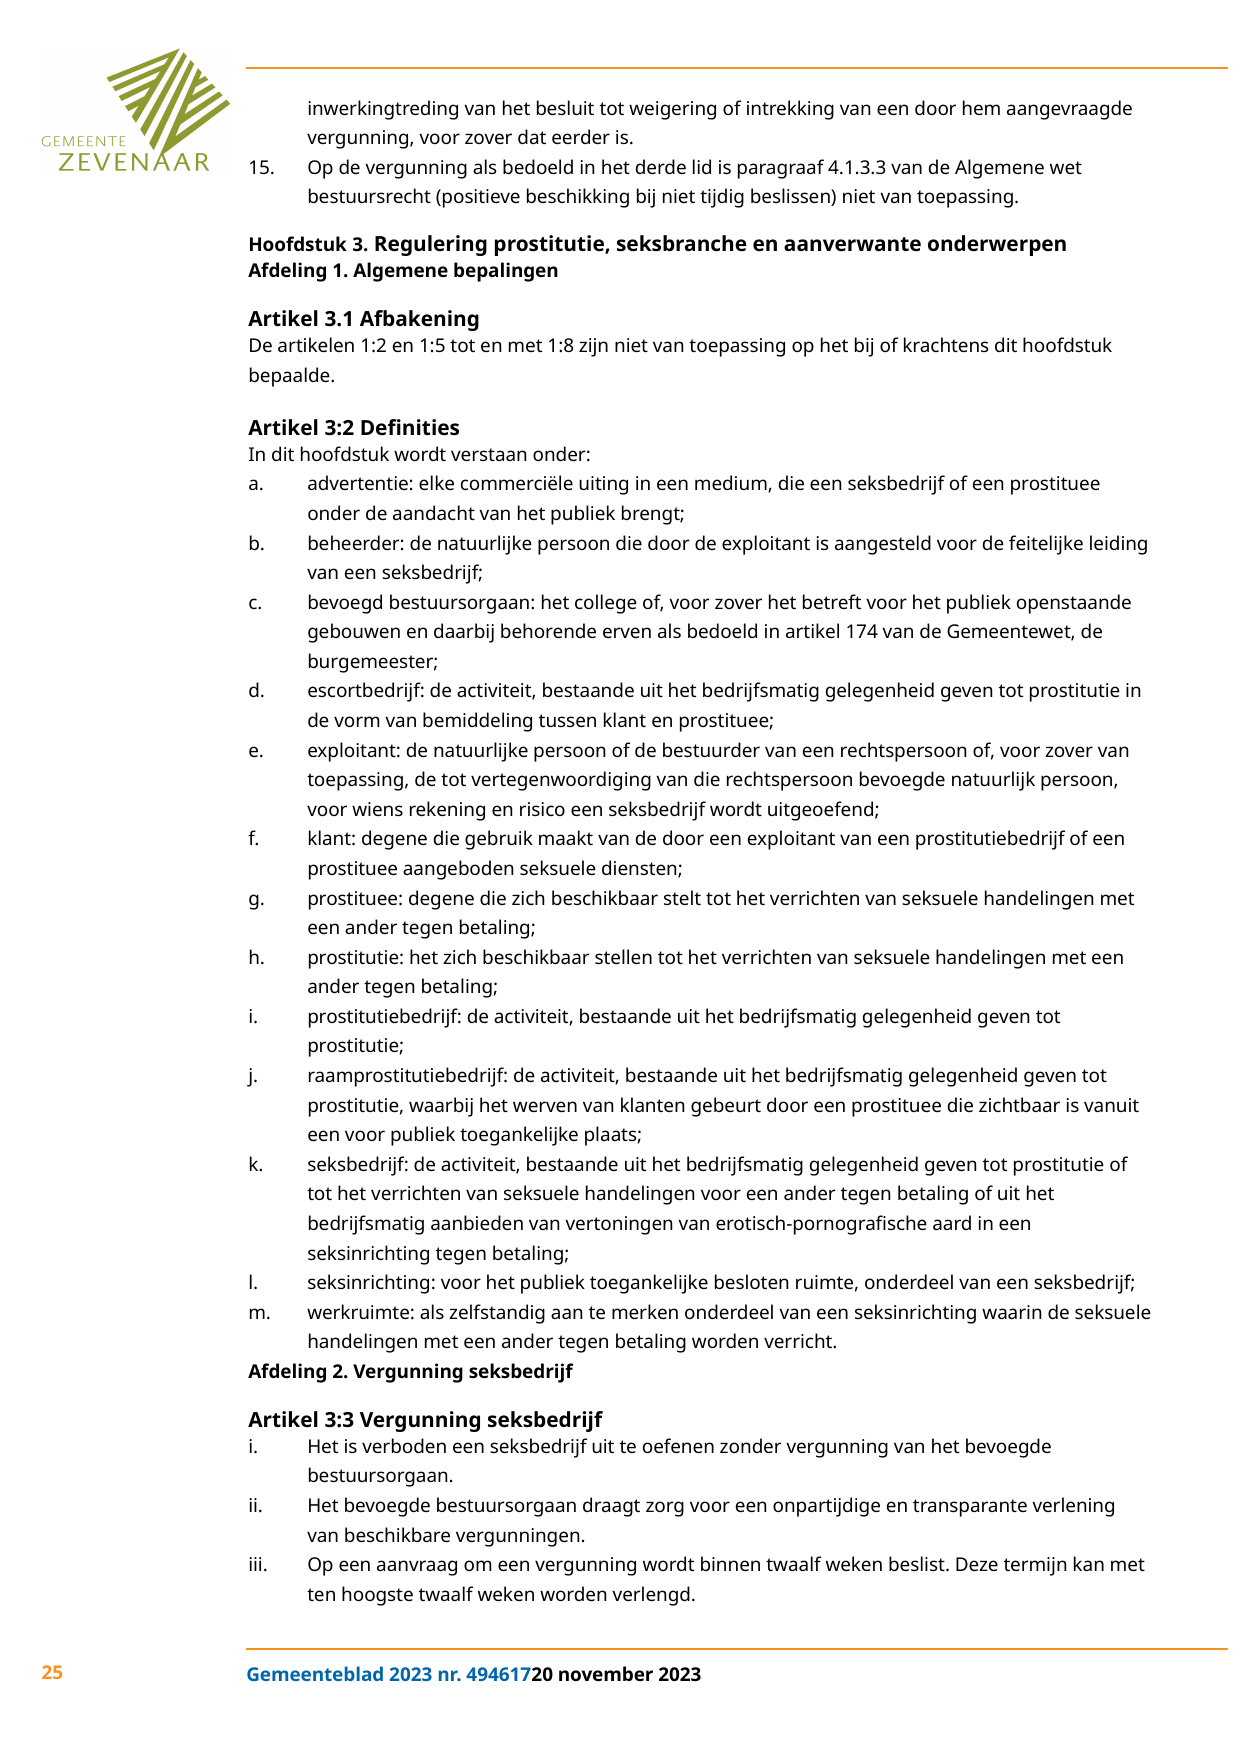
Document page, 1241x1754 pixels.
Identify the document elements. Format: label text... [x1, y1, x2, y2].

text Artikel 3.1 Afbakening [248, 304, 1152, 333]
list escortbedrijf: de activiteit, bestaande uit het bedrijfsmatig gelegenheid geven tot prostitutie in de vorm van bemiddeling tussen klant en prostituee; [248, 678, 1152, 733]
list prostitutie: het zich beschikbaar stellen tot het verrichten van seksuele handelingen met een ander tegen betaling; [248, 944, 1152, 999]
list advertentie: elke commerciële uiting in een medium, die een seksbedrijf of een prostituee onder de aandacht van het publiek brengt; [248, 471, 1152, 526]
text Afdeling 1. Algemene bepalingen [248, 258, 1152, 283]
text De artikelen 1:2 en 1:5 tot en met 1:8 zijn niet van toepassing op het bij of krachtens dit hoofdstuk bepaalde. [248, 333, 1152, 388]
list klant: degene die gebruik maakt van de door een exploitant van een prostitutiebedrijf of een prostituee aangeboden seksuele diensten; [248, 826, 1152, 881]
list beheerder: de natuurlijke persoon die door de exploitant is aangesteld voor de feitelijke leiding van een seksbedrijf; [248, 530, 1152, 585]
list seksbedrijf: de activiteit, bestaande uit het bedrijfsmatig gelegenheid geven tot prostitutie of tot het verrichten van seksuele handelingen voor een ander tegen betaling of uit het bedrijfsmatig aanbieden van vertoningen van erotisch-pornografische aard in een seksinrichting tegen betaling; [248, 1151, 1152, 1266]
list werkruimte: als zelfstandig aan te merken onderdeel van een seksinrichting waarin de seksuele handelingen met een ander tegen betaling worden verricht. [248, 1299, 1152, 1354]
list bevoegd bestuursorgaan: het college of, voor zover het betreft voor het publiek openstaande gebouwen en daarbij behorende erven als bedoeld in artikel 174 van de Gemeentewet, de burgemeester; [248, 589, 1152, 674]
list prostituee: degene die zich beschikbaar stelt tot het verrichten van seksuele handelingen met een ander tegen betaling; [248, 885, 1152, 940]
list Het is verboden een seksbedrijf uit te oefenen zonder vergunning van het bevoegde bestuursorgaan. [248, 1433, 1152, 1488]
list seksinrichting: voor het publiek toegankelijke besloten ruimte, onderdeel van een seksbedrijf; [248, 1269, 1152, 1295]
list raamprostitutiebedrijf: de activiteit, bestaande uit het bedrijfsmatig gelegenheid geven tot prostitutie, waarbij het werven van klanten gebeurt door een prostituee die zichtbaar is vanuit een voor publiek toegankelijke plaats; [248, 1062, 1152, 1147]
picture [41, 47, 231, 172]
text Artikel 3:3 Vergunning seksbedrijf [248, 1405, 1152, 1433]
list inwerkingtreding van het besluit tot weigering of intrekking van een door hem aangevraagde vergunning, voor zover dat eerder is. [248, 95, 1152, 150]
list Het bevoegde bestuursorgaan draagt zorg voor een onpartijdige en transparante verlening van beschikbare vergunningen. [248, 1492, 1152, 1548]
list Op de vergunning als bedoeld in het derde lid is paragraaf 4.1.3.3 van de Algemene wet bestuursrecht (positieve beschikking bij niet tijdig beslissen) niet van toepassing. [248, 154, 1152, 209]
text Artikel 3:2 Definities [248, 413, 1152, 441]
list Op een aanvraag om een vergunning wordt binnen twaalf weken beslist. Deze termijn kan met ten hoogste twaalf weken worden verlengd. [248, 1551, 1152, 1607]
text In dit hoofdstuk wordt verstaan onder: [248, 441, 1152, 467]
text Afdeling 2. Vergunning seksbedrijf [248, 1358, 1152, 1384]
list exploitant: de natuurlijke persoon of de bestuurder van een rechtspersoon of, voor zover van toepassing, de tot vertegenwoordiging van die rechtspersoon bevoegde natuurlijk persoon, voor wiens rekening en risico een seksbedrijf wordt uitgeoefend; [248, 737, 1152, 822]
text Hoofdstuk 3. Regulering prostitutie, seksbranche en aanverwante onderwerpen [248, 229, 1152, 258]
list prostitutiebedrijf: de activiteit, bestaande uit het bedrijfsmatig gelegenheid geven tot prostitutie; [248, 1003, 1152, 1058]
